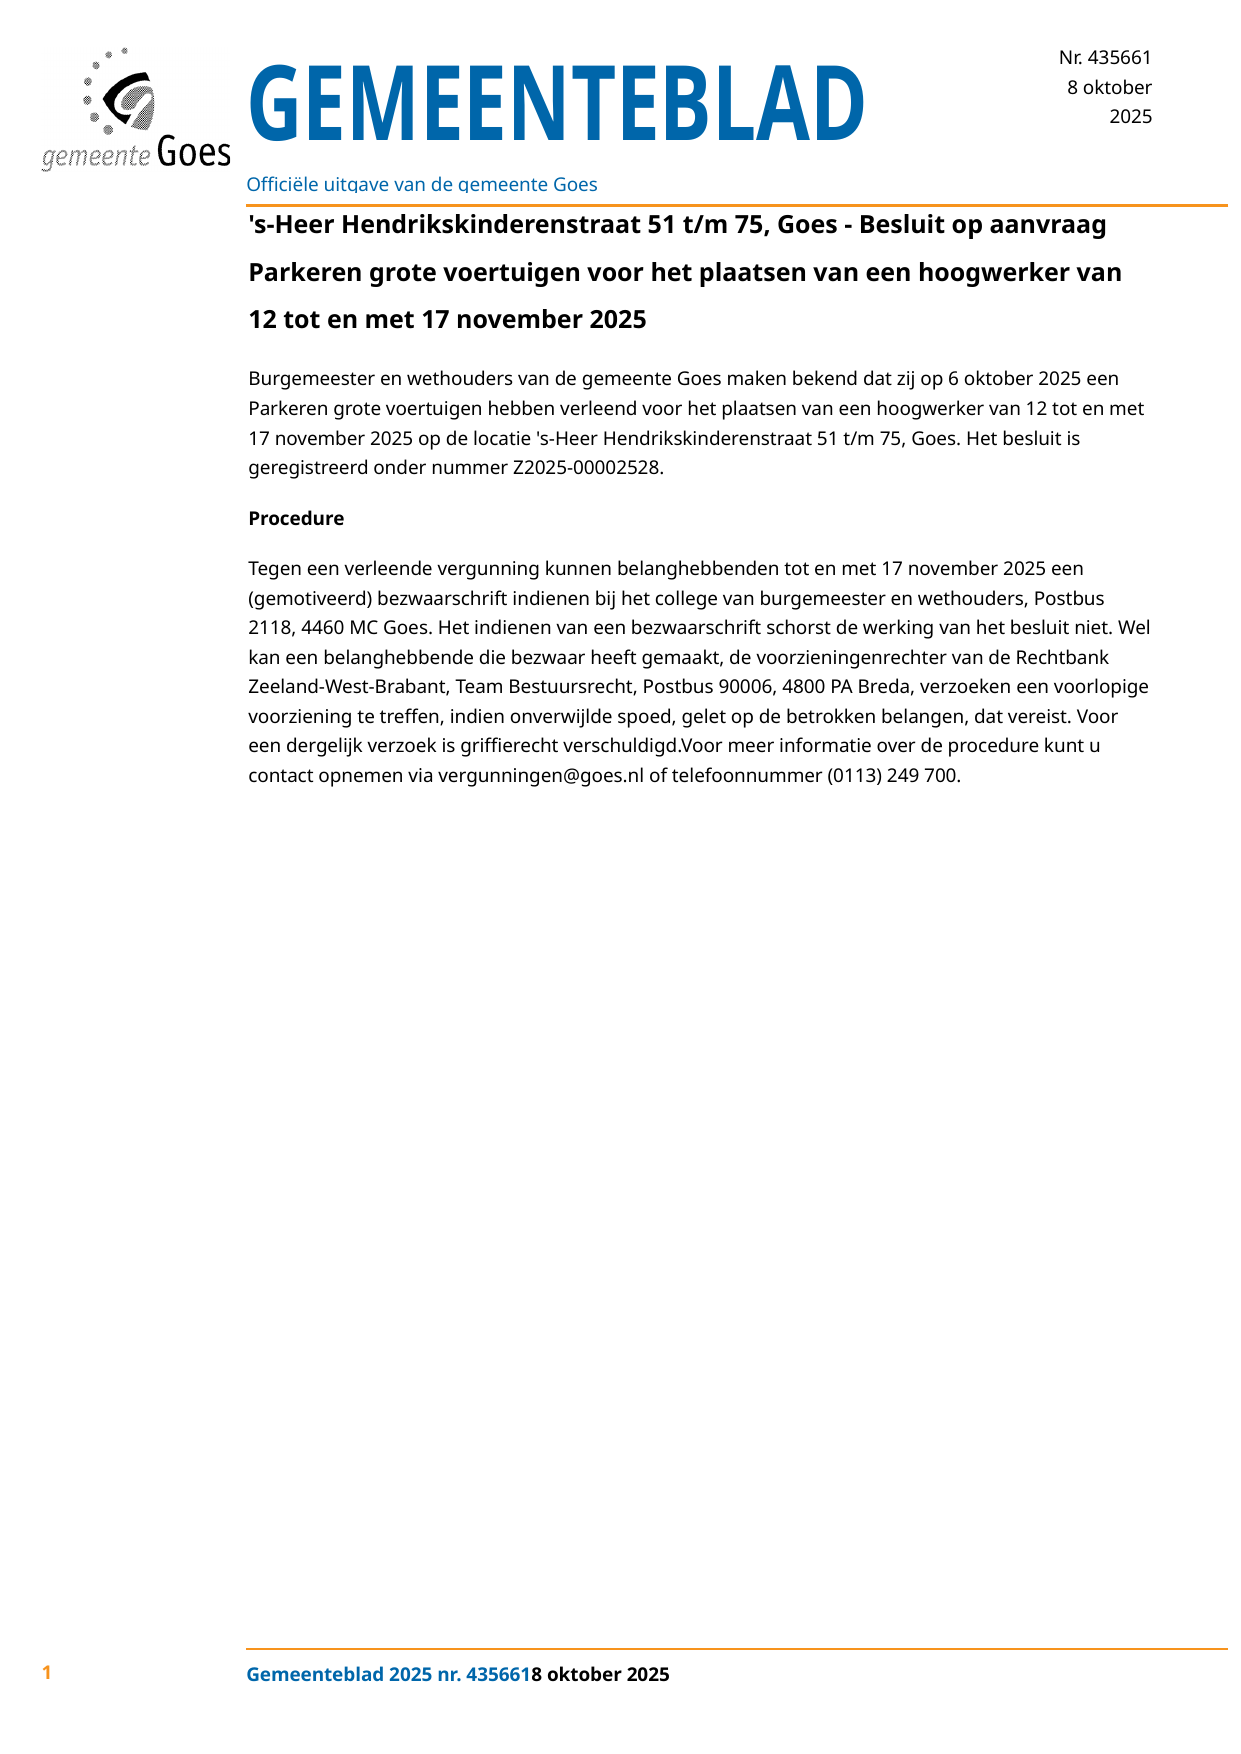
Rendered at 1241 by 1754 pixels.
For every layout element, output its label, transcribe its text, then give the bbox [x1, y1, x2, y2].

text Burgemeester en wethouders van de gemeente Goes maken bekend dat zij op 6 oktober 2025 een Parkeren grote voertuigen hebben verleend voor het plaatsen van een hoogwerker van 12 tot en met 17 november 2025 op de locatie 's-Heer Hendrikskinderenstraat 51 t/m 75, Goes. Het besluit is geregistreerd onder nummer Z2025-00002528. [248, 366, 1152, 480]
text 's-Heer Hendrikskinderenstraat 51 t/m 75, Goes - Besluit op aanvraag Parkeren grote voertuigen voor het plaatsen van een hoogwerker van 12 tot en met 17 november 2025 [248, 207, 1152, 336]
picture [41, 47, 231, 172]
text Procedure [248, 505, 1152, 530]
text Tegen een verleende vergunning kunnen belanghebbenden tot en met 17 november 2025 een (gemotiveerd) bezwaarschrift indienen bij het college van burgemeester en wethouders, Postbus 2118, 4460 MC Goes. Het indienen van een bezwaarschrift schorst de werking van het besluit niet. Wel kan een belanghebbende die bezwaar heeft gemaakt, de voorzieningenrechter van de Rechtbank Zeeland-West-Brabant, Team Bestuursrecht, Postbus 90006, 4800 PA Breda, verzoeken een voorlopige voorziening te treffen, indien onverwijlde spoed, gelet op de betrokken belangen, dat vereist. Voor een dergelijk verzoek is griffierecht verschuldigd.Voor meer informatie over de procedure kunt u contact opnemen via vergunningen@goes.nl of telefoonnummer (0113) 249 700. [248, 555, 1152, 788]
